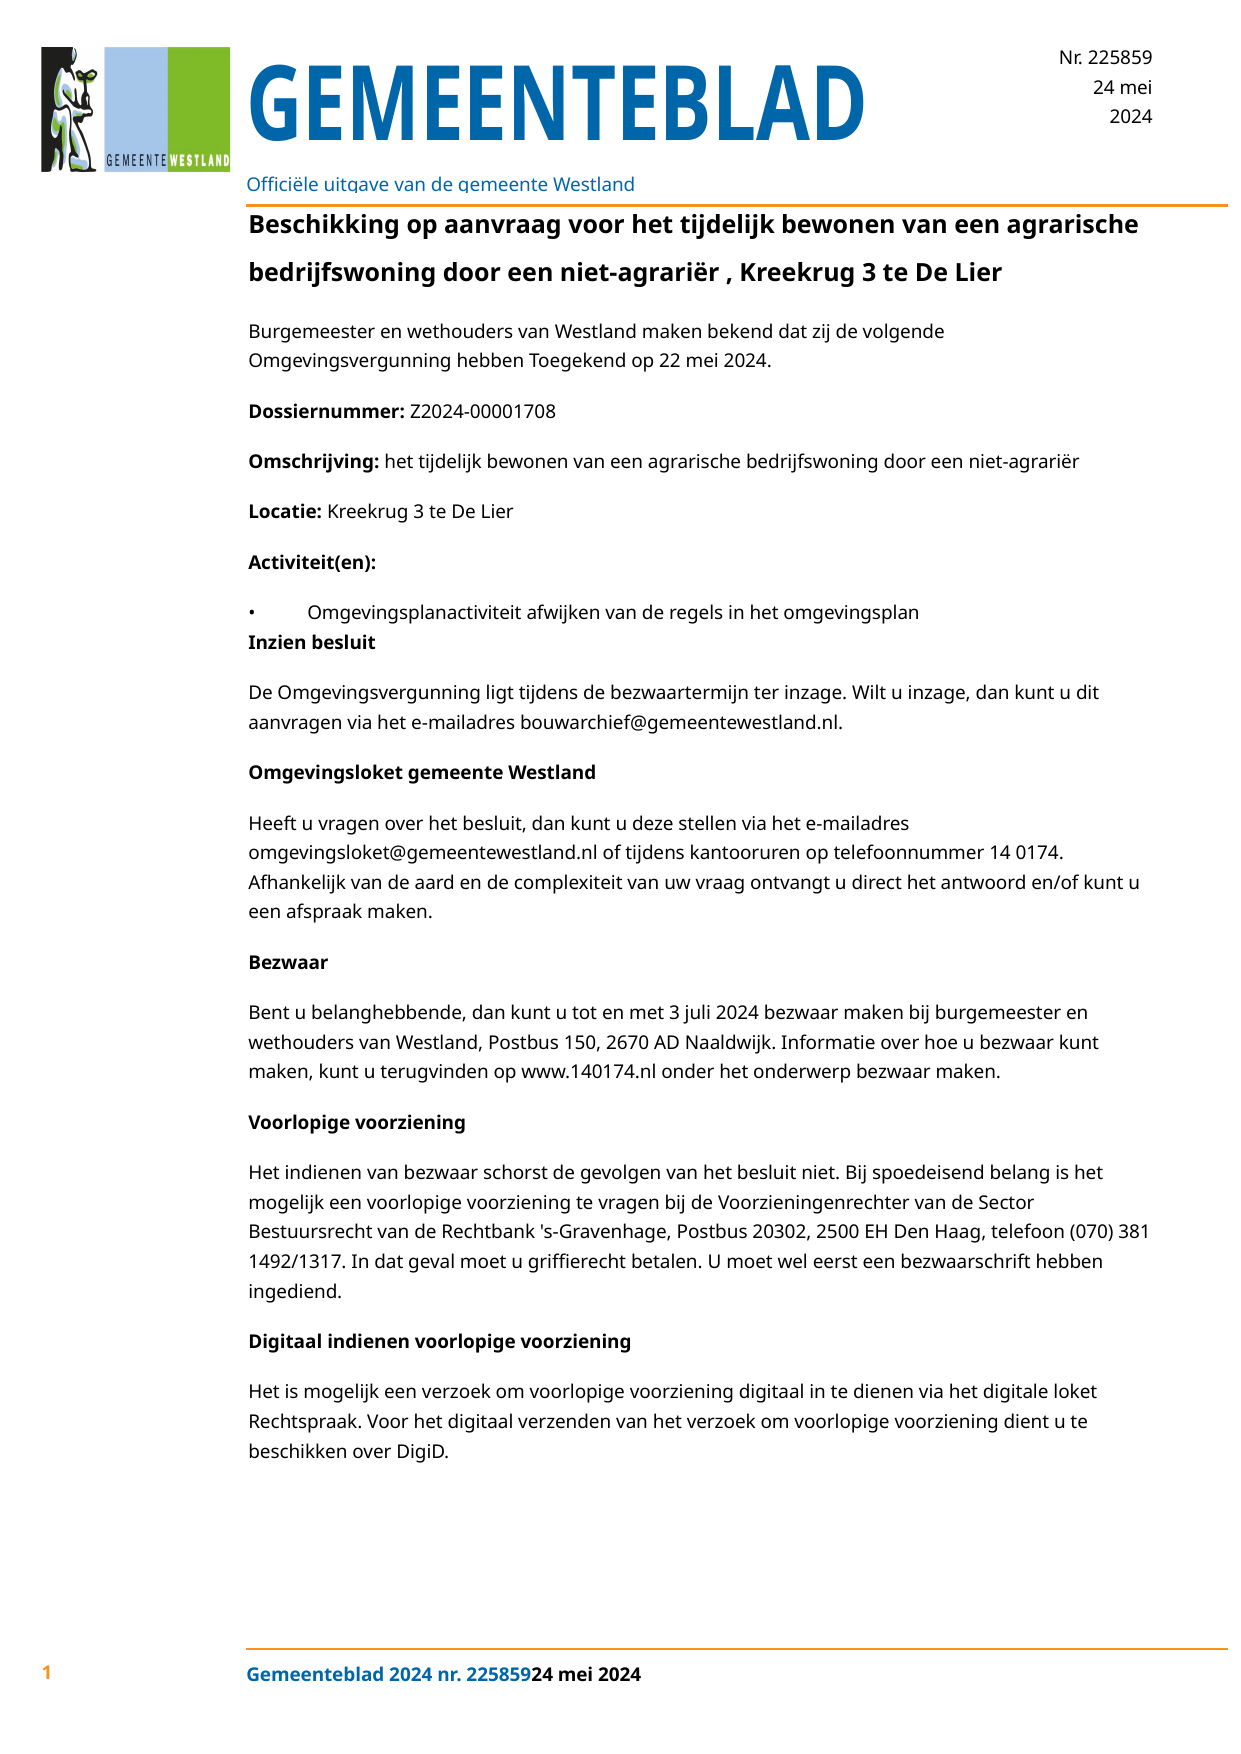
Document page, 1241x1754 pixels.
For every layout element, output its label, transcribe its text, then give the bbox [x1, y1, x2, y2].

text De Omgevingsvergunning ligt tijdens de bezwaartermijn ter inzage. Wilt u inzage, dan kunt u dit aanvragen via het e-mailadres bouwarchief@gemeentewestland.nl. [248, 679, 1152, 735]
text Dossiernummer: Z2024-00001708 [248, 398, 1152, 424]
list Omgevingsplanactiviteit afwijken van de regels in het omgevingsplan [248, 599, 1152, 625]
text Heeft u vragen over het besluit, dan kunt u deze stellen via het e-mailadres omgevingsloket@gemeentewestland.nl of tijdens kantooruren op telefoonnummer 14 0174. Afhankelijk van de aard en de complexiteit van uw vraag ontvangt u direct het antwoord en/of kunt u een afspraak maken. [248, 810, 1152, 924]
text Omschrijving: het tijdelijk bewonen van een agrarische bedrijfswoning door een niet-agrariër [248, 448, 1152, 474]
text Voorlopige voorziening [248, 1109, 1152, 1135]
text Burgemeester en wethouders van Westland maken bekend dat zij de volgende Omgevingsvergunning hebben Toegekend op 22 mei 2024. [248, 318, 1152, 373]
text Activiteit(en): [248, 549, 1152, 575]
text Inzien besluit [248, 629, 1152, 655]
text Locatie: Kreekrug 3 te De Lier [248, 499, 1152, 524]
picture [41, 47, 231, 172]
text Bezwaar [248, 949, 1152, 975]
text Het indienen van bezwaar schorst de gevolgen van het besluit niet. Bij spoedeisend belang is het mogelijk een voorlopige voorziening te vragen bij de Voorzieningenrechter van de Sector Bestuursrecht van de Rechtbank 's-Gravenhage, Postbus 20302, 2500 EH Den Haag, telefoon (070) 381 1492/1317. In dat geval moet u griffierecht betalen. U moet wel eerst een bezwaarschrift hebben ingediend. [248, 1159, 1152, 1304]
text Omgevingsloket gemeente Westland [248, 759, 1152, 785]
text Digitaal indienen voorlopige voorziening [248, 1328, 1152, 1354]
text Het is mogelijk een verzoek om voorlopige voorziening digitaal in te dienen via het digitale loket Rechtspraak. Voor het digitaal verzenden van het verzoek om voorlopige voorziening dient u te beschikken over DigiD. [248, 1379, 1152, 1464]
text Bent u belanghebbende, dan kunt u tot en met 3 juli 2024 bezwaar maken bij burgemeester en wethouders van Westland, Postbus 150, 2670 AD Naaldwijk. Informatie over hoe u bezwaar kunt maken, kunt u terugvinden op www.140174.nl onder het onderwerp bezwaar maken. [248, 999, 1152, 1084]
text Beschikking op aanvraag voor het tijdelijk bewonen van een agrarische bedrijfswoning door een niet-agrariër , Kreekrug 3 te De Lier [248, 207, 1152, 288]
